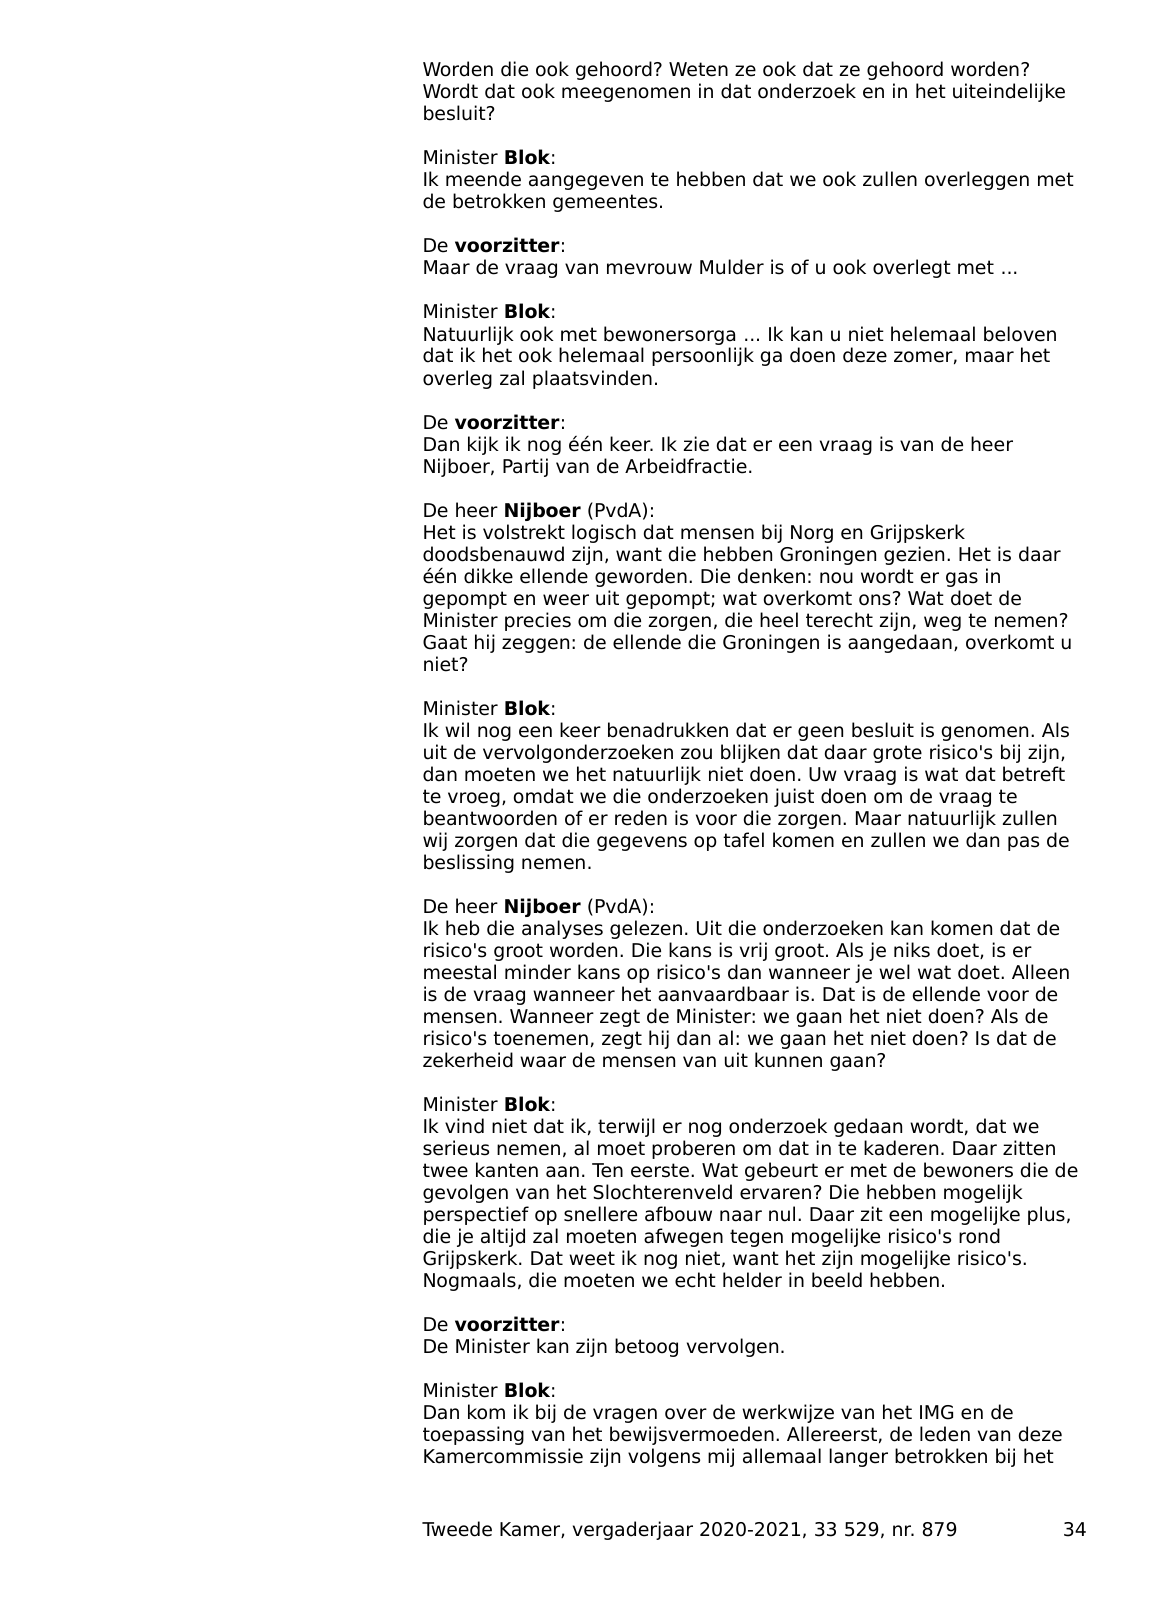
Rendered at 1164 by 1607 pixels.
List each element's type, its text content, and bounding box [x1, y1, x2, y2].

text Dan kom ik bij de vragen over de werkwijze van het IMG en de toepassing van het bewijsvermoeden. Allereerst, de leden van deze Kamercommissie zijn volgens mij allemaal langer betrokken bij het [422, 1402, 1087, 1468]
text Natuurlijk ook met bewonersorga ... Ik kan u niet helemaal beloven dat ik het ook helemaal persoonlijk ga doen deze zomer, maar het overleg zal plaatsvinden. [422, 323, 1087, 389]
text Het is volstrekt logisch dat mensen bij Norg en Grijpskerk doodsbenauwd zijn, want die hebben Groningen gezien. Het is daar één dikke ellende geworden. Die denken: nou wordt er gas in gepompt en weer uit gepompt; wat overkomt ons? Wat doet de Minister precies om die zorgen, die heel terecht zijn, weg te nemen? Gaat hij zeggen: de ellende die Groningen is aangedaan, overkomt u niet? [422, 522, 1087, 676]
text Minister Blok: [422, 1094, 1087, 1116]
text Minister Blok: [422, 698, 1087, 720]
text Ik vind niet dat ik, terwijl er nog onderzoek gedaan wordt, dat we serieus nemen, al moet proberen om dat in te kaderen. Daar zitten twee kanten aan. Ten eerste. Wat gebeurt er met de bewoners die de gevolgen van het Slochterenveld ervaren? Die hebben mogelijk perspectief op snellere afbouw naar nul. Daar zit een mogelijke plus, die je altijd zal moeten afwegen tegen mogelijke risico's rond Grijpskerk. Dat weet ik nog niet, want het zijn mogelijke risico's. Nogmaals, die moeten we echt helder in beeld hebben. [422, 1116, 1087, 1292]
text Minister Blok: [422, 1380, 1087, 1402]
text De Minister kan zijn betoog vervolgen. [422, 1336, 1087, 1358]
text De heer Nijboer (PvdA): [422, 896, 1087, 918]
text Worden die ook gehoord? Weten ze ook dat ze gehoord worden? Wordt dat ook meegenomen in dat onderzoek en in het uiteindelijke besluit? [422, 59, 1087, 125]
text Minister Blok: [422, 147, 1087, 169]
text Ik wil nog een keer benadrukken dat er geen besluit is genomen. Als uit de vervolgonderzoeken zou blijken dat daar grote risico's bij zijn, dan moeten we het natuurlijk niet doen. Uw vraag is wat dat betreft te vroeg, omdat we die onderzoeken juist doen om de vraag te beantwoorden of er reden is voor die zorgen. Maar natuurlijk zullen wij zorgen dat die gegevens op tafel komen en zullen we dan pas de beslissing nemen. [422, 720, 1087, 873]
text De voorzitter: [422, 235, 1087, 257]
text Maar de vraag van mevrouw Mulder is of u ook overlegt met ... [422, 257, 1087, 279]
text Minister Blok: [422, 301, 1087, 323]
text Ik meende aangegeven te hebben dat we ook zullen overleggen met de betrokken gemeentes. [422, 169, 1087, 213]
text De voorzitter: [422, 1314, 1087, 1336]
text Ik heb die analyses gelezen. Uit die onderzoeken kan komen dat de risico's groot worden. Die kans is vrij groot. Als je niks doet, is er meestal minder kans op risico's dan wanneer je wel wat doet. Alleen is de vraag wanneer het aanvaardbaar is. Dat is de ellende voor de mensen. Wanneer zegt de Minister: we gaan het niet doen? Als de risico's toenemen, zegt hij dan al: we gaan het niet doen? Is dat de zekerheid waar de mensen van uit kunnen gaan? [422, 918, 1087, 1072]
text De heer Nijboer (PvdA): [422, 500, 1087, 522]
text De voorzitter: [422, 412, 1087, 433]
text Dan kijk ik nog één keer. Ik zie dat er een vraag is van de heer Nijboer, Partij van de Arbeidfractie. [422, 433, 1087, 477]
